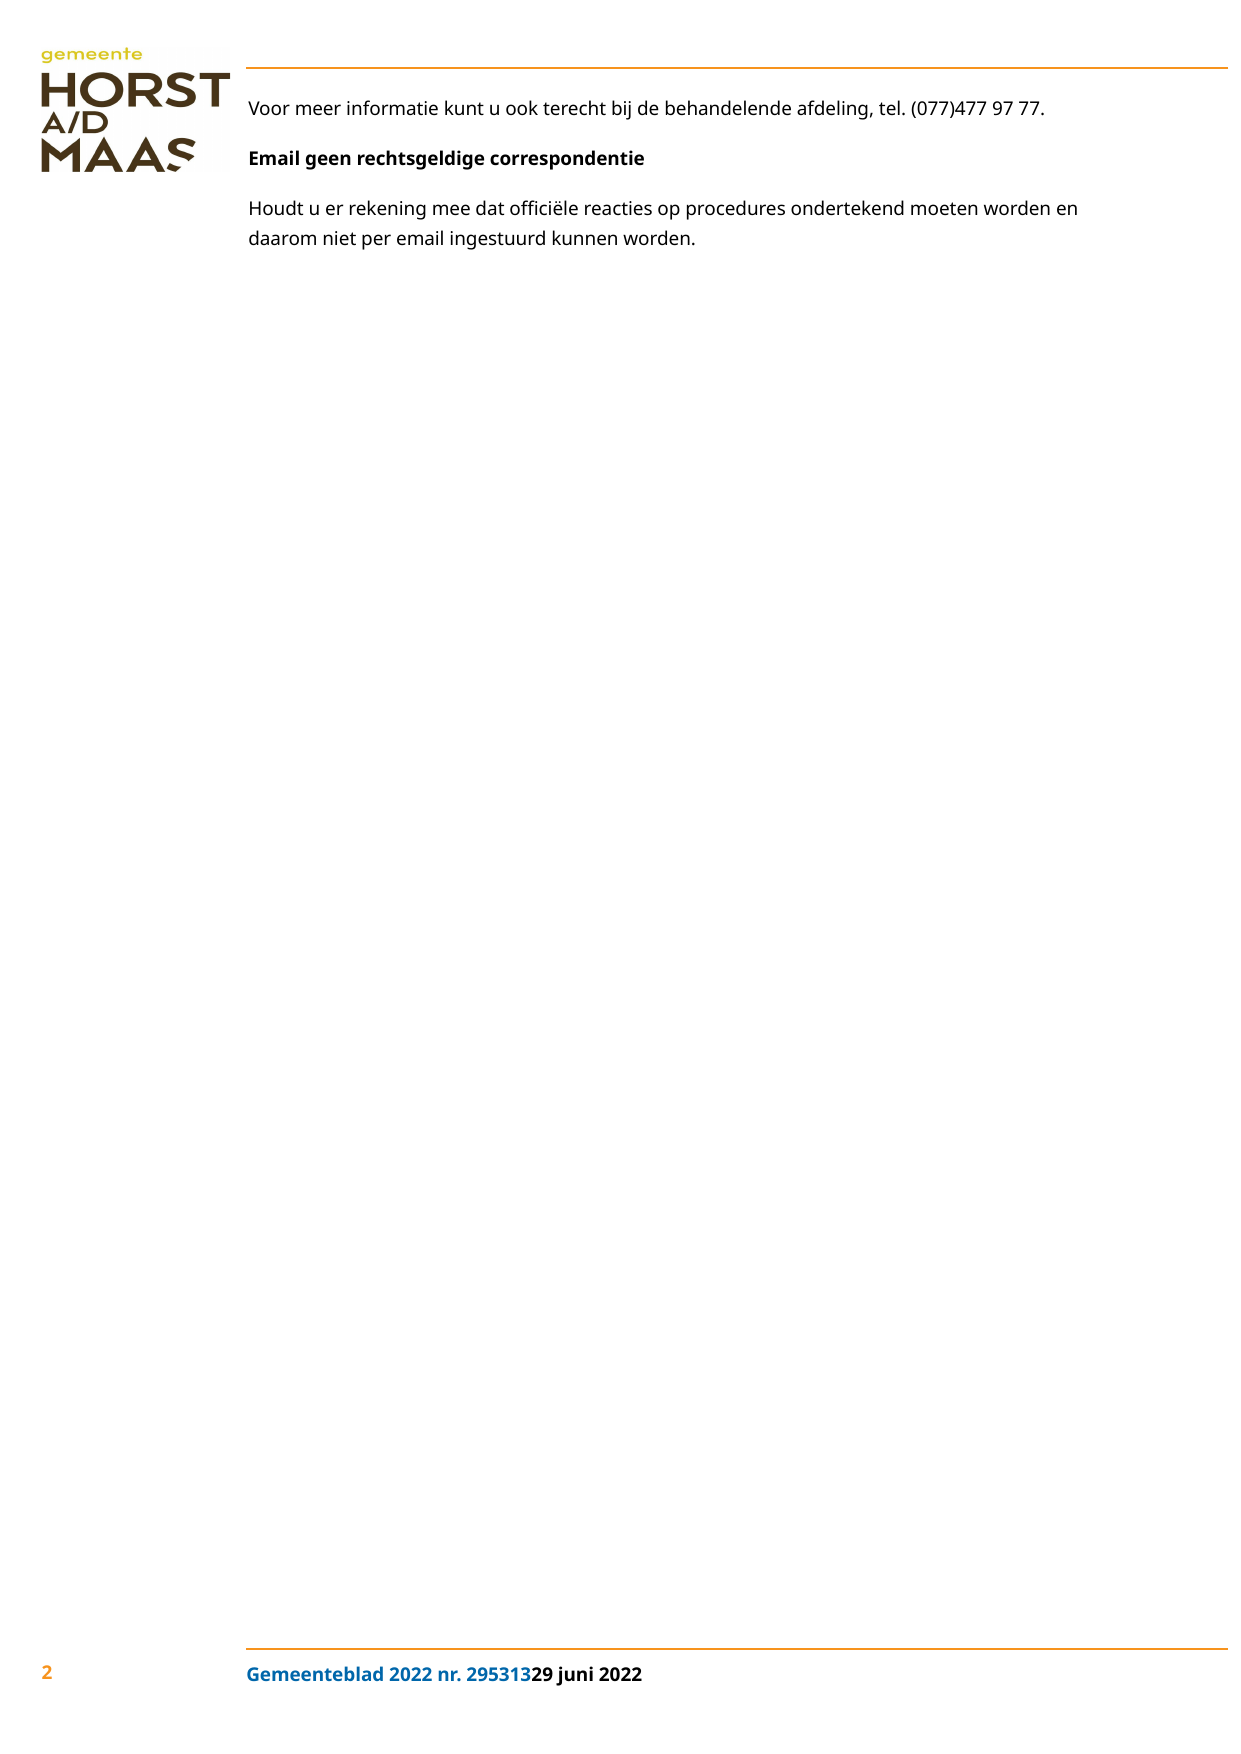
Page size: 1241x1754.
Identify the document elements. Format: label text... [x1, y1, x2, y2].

text Houdt u er rekening mee dat officiële reacties op procedures ondertekend moeten worden en daarom niet per email ingestuurd kunnen worden. [248, 196, 1152, 251]
text Voor meer informatie kunt u ook terecht bij de behandelende afdeling, tel. (077)477 97 77. [248, 95, 1152, 121]
text Email geen rechtsgeldige correspondentie [248, 145, 1152, 171]
picture [41, 47, 231, 172]
